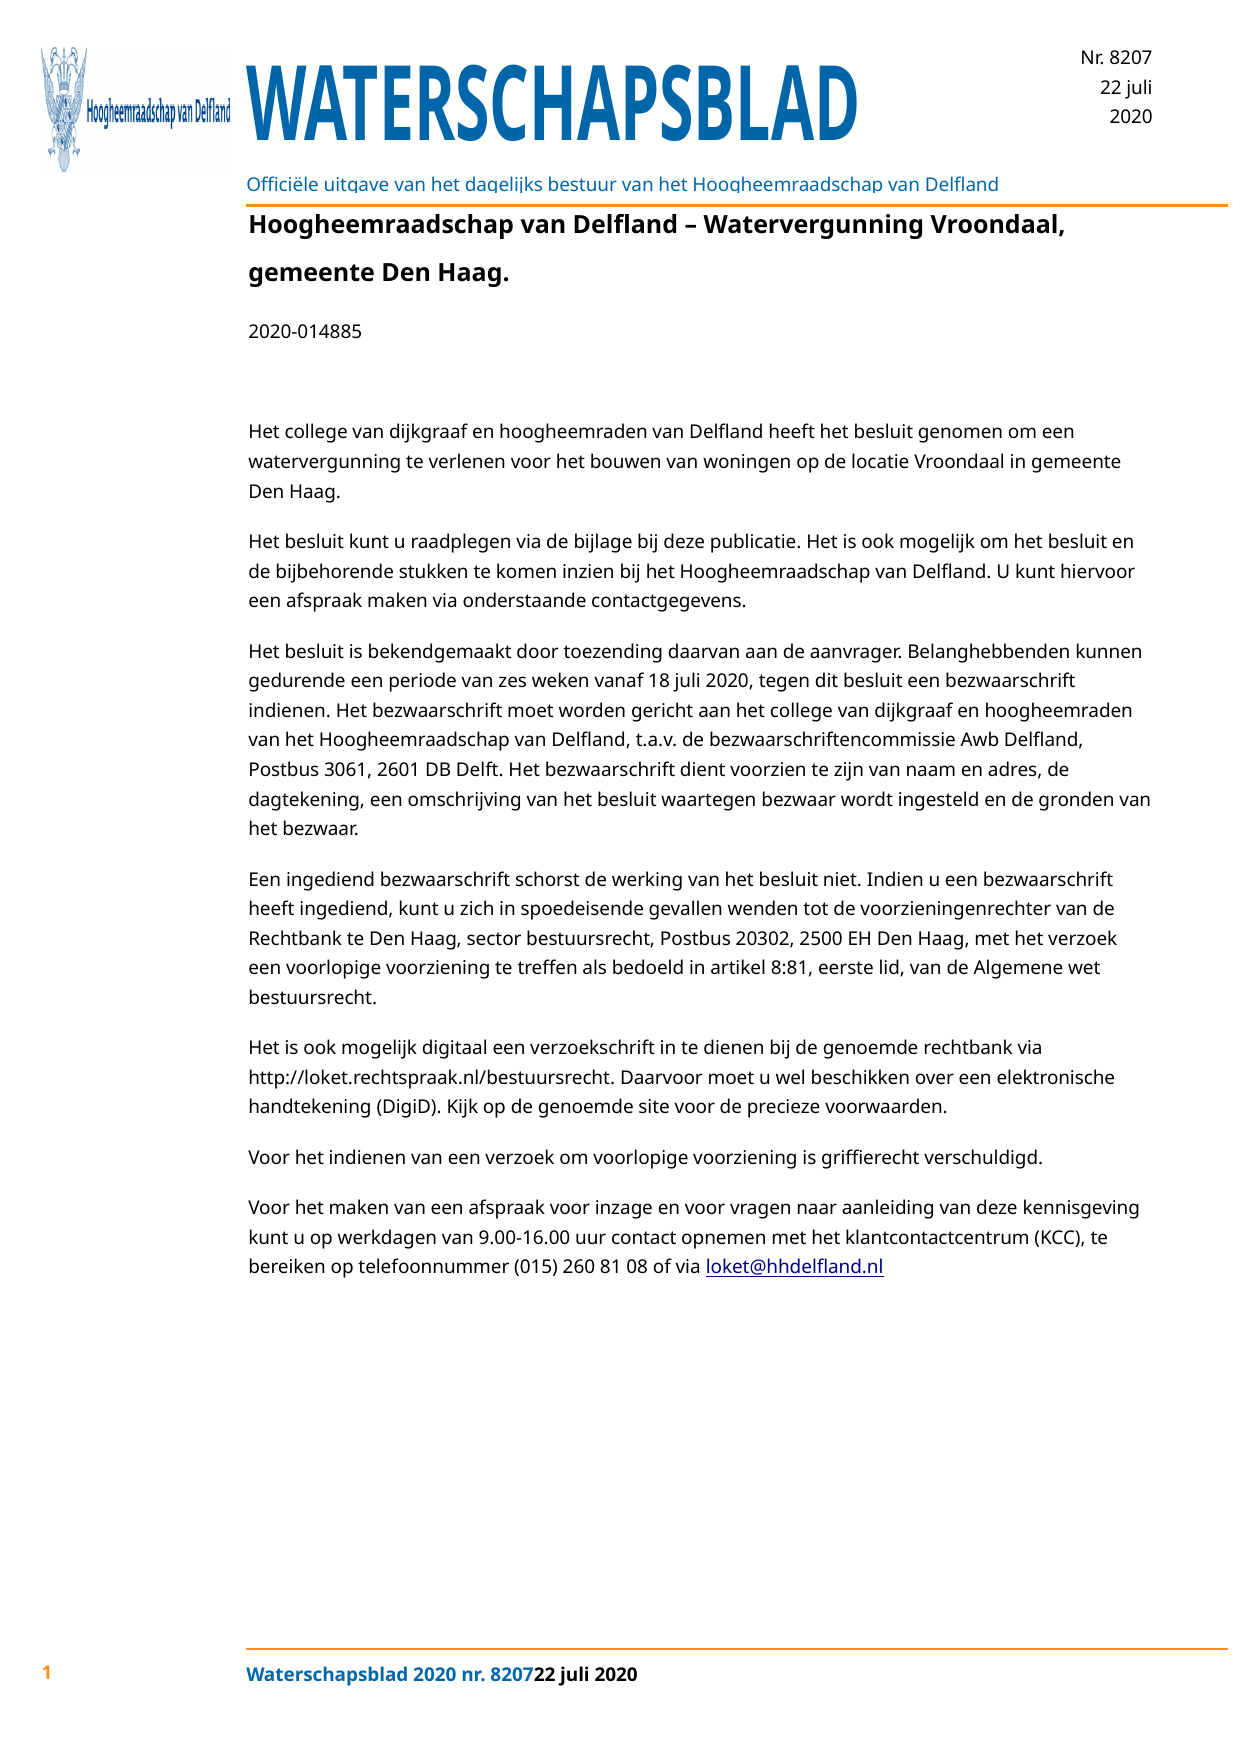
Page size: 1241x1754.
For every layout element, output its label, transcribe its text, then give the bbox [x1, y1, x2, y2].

text Het besluit kunt u raadplegen via de bijlage bij deze publicatie. Het is ook mogelijk om het besluit en de bijbehorende stukken te komen inzien bij het Hoogheemraadschap van Delfland. U kunt hiervoor een afspraak maken via onderstaande contactgegevens. [248, 528, 1152, 613]
text Het besluit is bekendgemaakt door toezending daarvan aan de aanvrager. Belanghebbenden kunnen gedurende een periode van zes weken vanaf 18 juli 2020, tegen dit besluit een bezwaarschrift indienen. Het bezwaarschrift moet worden gericht aan het college van dijkgraaf en hoogheemraden van het Hoogheemraadschap van Delfland, t.a.v. de bezwaarschriftencommissie Awb Delfland, Postbus 3061, 2601 DB Delft. Het bezwaarschrift dient voorzien te zijn van naam en adres, de dagtekening, een omschrijving van het besluit waartegen bezwaar wordt ingesteld en de gronden van het bezwaar. [248, 638, 1152, 841]
text Voor het indienen van een verzoek om voorlopige voorziening is griffierecht verschuldigd. [248, 1144, 1152, 1170]
text Een ingediend bezwaarschrift schorst de werking van het besluit niet. Indien u een bezwaarschrift heeft ingediend, kunt u zich in spoedeisende gevallen wenden tot de voorzieningenrechter van de Rechtbank te Den Haag, sector bestuursrecht, Postbus 20302, 2500 EH Den Haag, met het verzoek een voorlopige voorziening te treffen als bedoeld in artikel 8:81, eerste lid, van de Algemene wet bestuursrecht. [248, 866, 1152, 1010]
picture [41, 47, 231, 172]
text Hoogheemraadschap van Delfland – Watervergunning Vroondaal, gemeente Den Haag. [248, 207, 1152, 288]
text Het is ook mogelijk digitaal een verzoekschrift in te dienen bij de genoemde rechtbank via http://loket.rechtspraak.nl/bestuursrecht. Daarvoor moet u wel beschikken over een elektronische handtekening (DigiD). Kijk op de genoemde site voor de precieze voorwaarden. [248, 1034, 1152, 1119]
text Het college van dijkgraaf en hoogheemraden van Delfland heeft het besluit genomen om een watervergunning te verlenen voor het bouwen van woningen op de locatie Vroondaal in gemeente Den Haag. [248, 419, 1152, 504]
text Voor het maken van een afspraak voor inzage en voor vragen naar aanleiding van deze kennisgeving kunt u op werkdagen van 9.00-16.00 uur contact opnemen met het klantcontactcentrum (KCC), te bereiken op telefoonnummer (015) 260 81 08 of via loket@hhdelfland.nl [248, 1194, 1152, 1279]
text 2020-014885 [248, 318, 1152, 344]
